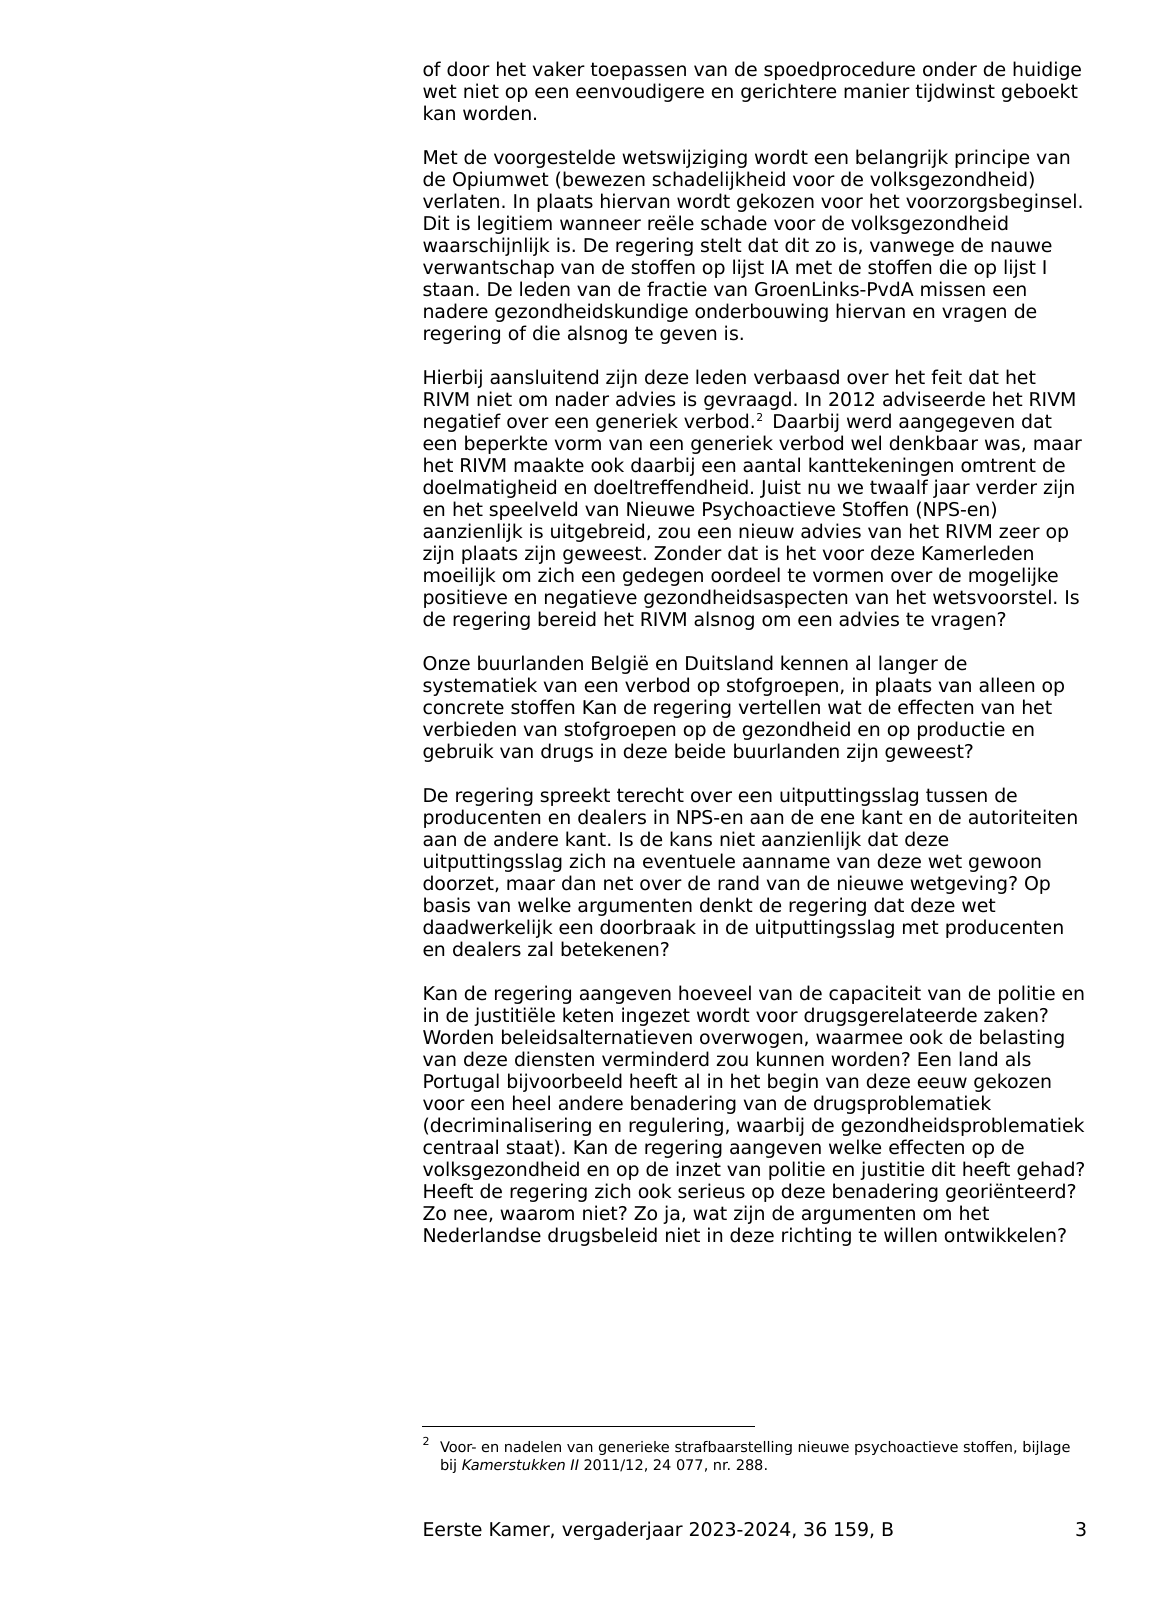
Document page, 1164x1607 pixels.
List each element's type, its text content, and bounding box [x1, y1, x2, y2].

text of door het vaker toepassen van de spoedprocedure onder de huidige wet niet op een eenvoudigere en gerichtere manier tijdwinst geboekt kan worden. [422, 59, 1087, 125]
text Hierbij aansluitend zijn deze leden verbaasd over het feit dat het RIVM niet om nader advies is gevraagd. In 2012 adviseerde het RIVM negatief over een generiek verbod. Daarbij werd aangegeven dat een beperkte vorm van een generiek verbod wel denkbaar was, maar het RIVM maakte ook daarbij een aantal kanttekeningen omtrent de doelmatigheid en doeltreffendheid. Juist nu we twaalf jaar verder zijn en het speelveld van Nieuwe Psychoactieve Stoffen (NPS-en) aanzienlijk is uitgebreid, zou een nieuw advies van het RIVM zeer op zijn plaats zijn geweest. Zonder dat is het voor deze Kamerleden moeilijk om zich een gedegen oordeel te vormen over de mogelijke positieve en negatieve gezondheidsaspecten van het wetsvoorstel. Is de regering bereid het RIVM alsnog om een advies te vragen? [422, 367, 1087, 631]
text Met de voorgestelde wetswijziging wordt een belangrijk principe van de Opiumwet (bewezen schadelijkheid voor de volksgezondheid) verlaten. In plaats hiervan wordt gekozen voor het voorzorgsbeginsel. Dit is legitiem wanneer reële schade voor de volksgezondheid waarschijnlijk is. De regering stelt dat dit zo is, vanwege de nauwe verwantschap van de stoffen op lijst IA met de stoffen die op lijst I staan. De leden van de fractie van GroenLinks-PvdA missen een nadere gezondheidskundige onderbouwing hiervan en vragen de regering of die alsnog te geven is. [422, 147, 1087, 345]
text Kan de regering aangeven hoeveel van de capaciteit van de politie en in de justitiële keten ingezet wordt voor drugsgerelateerde zaken? Worden beleidsalternatieven overwogen, waarmee ook de belasting van deze diensten verminderd zou kunnen worden? Een land als Portugal bijvoorbeeld heeft al in het begin van deze eeuw gekozen voor een heel andere benadering van de drugsproblematiek (decriminalisering en regulering, waarbij de gezondheidsproblematiek centraal staat). Kan de regering aangeven welke effecten op de volksgezondheid en op de inzet van politie en justitie dit heeft gehad? Heeft de regering zich ook serieus op deze benadering georiënteerd? Zo nee, waarom niet? Zo ja, wat zijn de argumenten om het Nederlandse drugsbeleid niet in deze richting te willen ontwikkelen? [422, 983, 1087, 1247]
text Onze buurlanden België en Duitsland kennen al langer de systematiek van een verbod op stofgroepen, in plaats van alleen op concrete stoffen Kan de regering vertellen wat de effecten van het verbieden van stofgroepen op de gezondheid en op productie en gebruik van drugs in deze beide buurlanden zijn geweest? [422, 653, 1087, 763]
text Voor- en nadelen van generieke strafbaarstelling nieuwe psychoactieve stoffen, bijlage bij Kamerstukken II 2011/12, 24 077, nr. 288. [422, 1435, 1087, 1474]
text De regering spreekt terecht over een uitputtingsslag tussen de producenten en dealers in NPS-en aan de ene kant en de autoriteiten aan de andere kant. Is de kans niet aanzienlijk dat deze uitputtingsslag zich na eventuele aanname van deze wet gewoon doorzet, maar dan net over de rand van de nieuwe wetgeving? Op basis van welke argumenten denkt de regering dat deze wet daadwerkelijk een doorbraak in de uitputtingsslag met producenten en dealers zal betekenen? [422, 785, 1087, 961]
